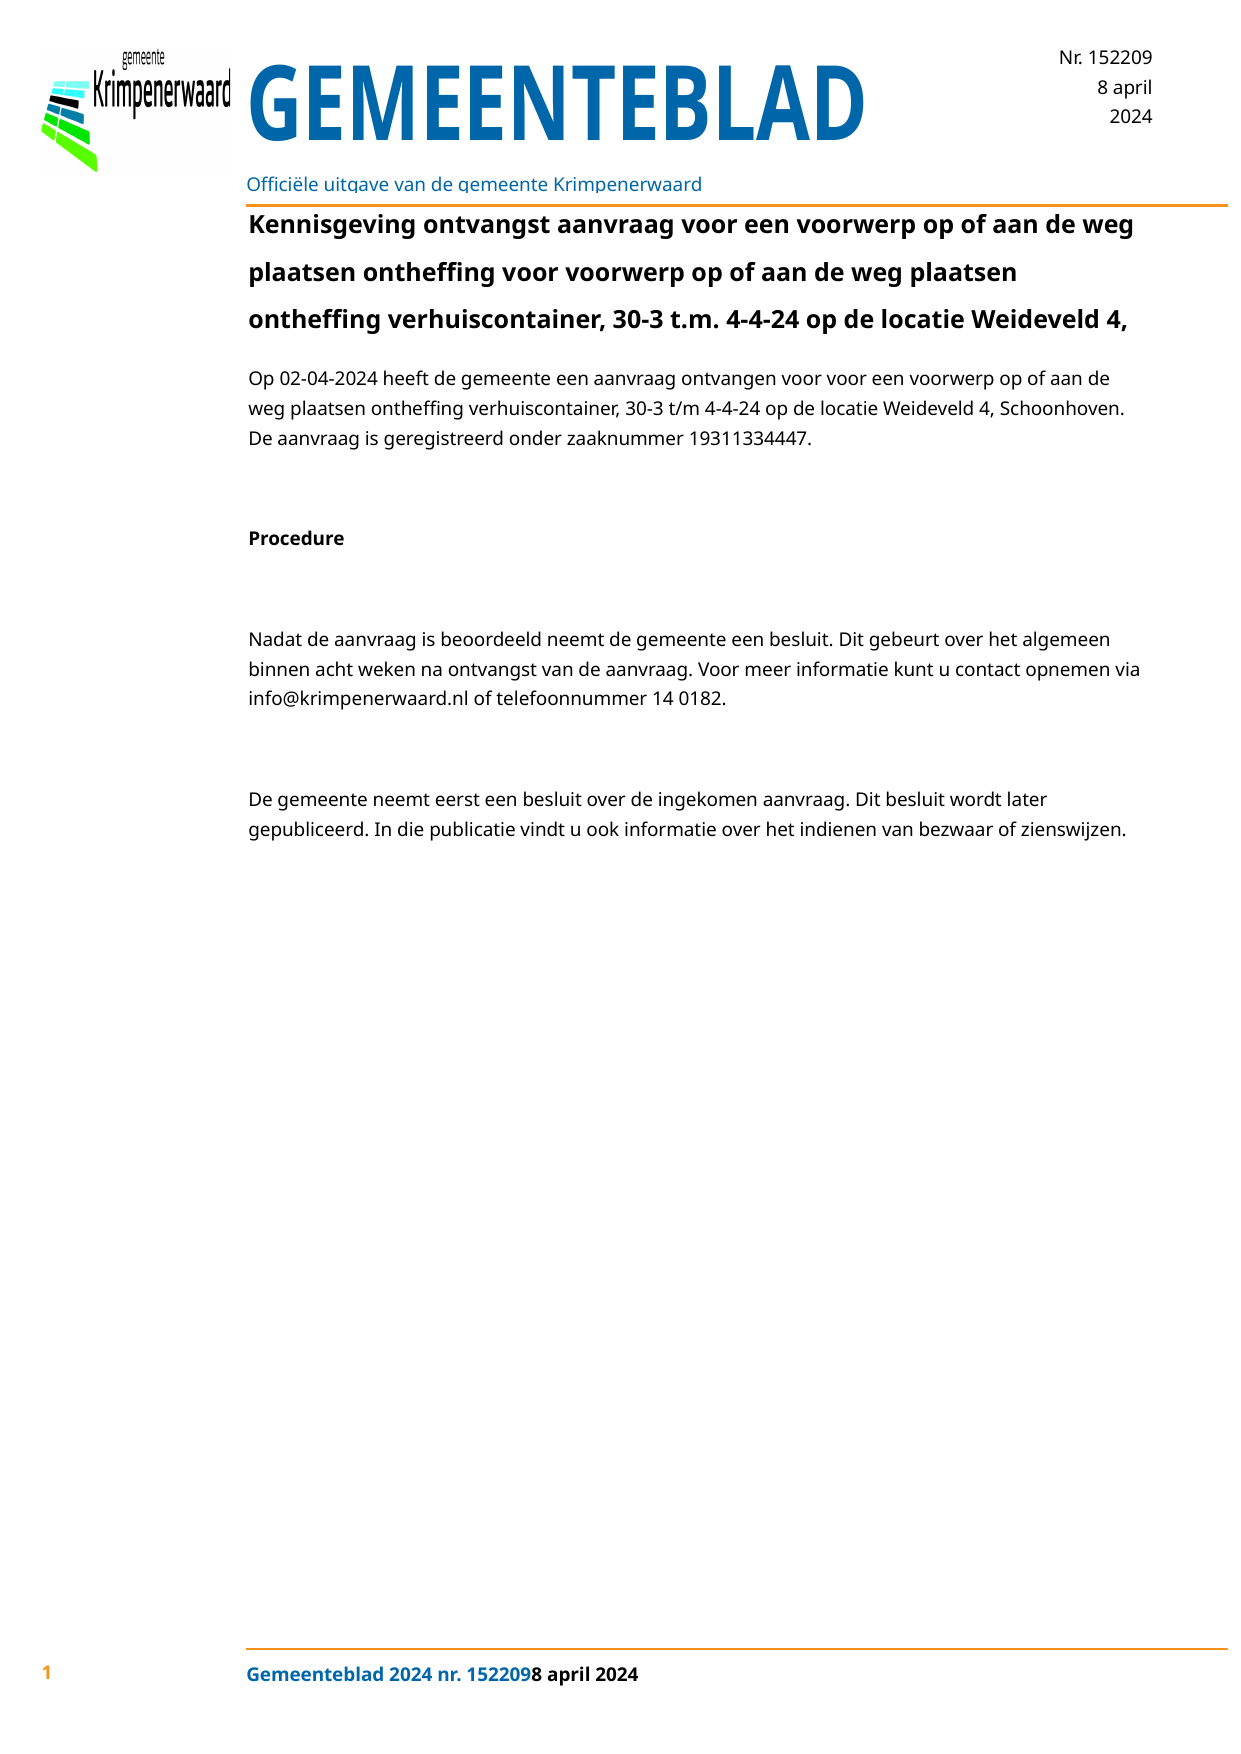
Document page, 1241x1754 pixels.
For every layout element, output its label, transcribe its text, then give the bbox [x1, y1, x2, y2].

text Nadat de aanvraag is beoordeeld neemt de gemeente een besluit. Dit gebeurt over het algemeen binnen acht weken na ontvangst van de aanvraag. Voor meer informatie kunt u contact opnemen via info@krimpenerwaard.nl of telefoonnummer 14 0182. [248, 626, 1152, 711]
picture [41, 47, 231, 172]
text De gemeente neemt eerst een besluit over de ingekomen aanvraag. Dit besluit wordt later gepubliceerd. In die publicatie vindt u ook informatie over het indienen van bezwaar of zienswijzen. [248, 786, 1152, 842]
text Procedure [248, 526, 1152, 551]
text Op 02-04-2024 heeft de gemeente een aanvraag ontvangen voor voor een voorwerp op of aan de weg plaatsen ontheffing verhuiscontainer, 30-3 t/m 4-4-24 op de locatie Weideveld 4, Schoonhoven. De aanvraag is geregistreerd onder zaaknummer 19311334447. [248, 366, 1152, 450]
text Kennisgeving ontvangst aanvraag voor een voorwerp op of aan de weg plaatsen ontheffing voor voorwerp op of aan de weg plaatsen ontheffing verhuiscontainer, 30-3 t.m. 4-4-24 op de locatie Weideveld 4, [248, 207, 1152, 336]
